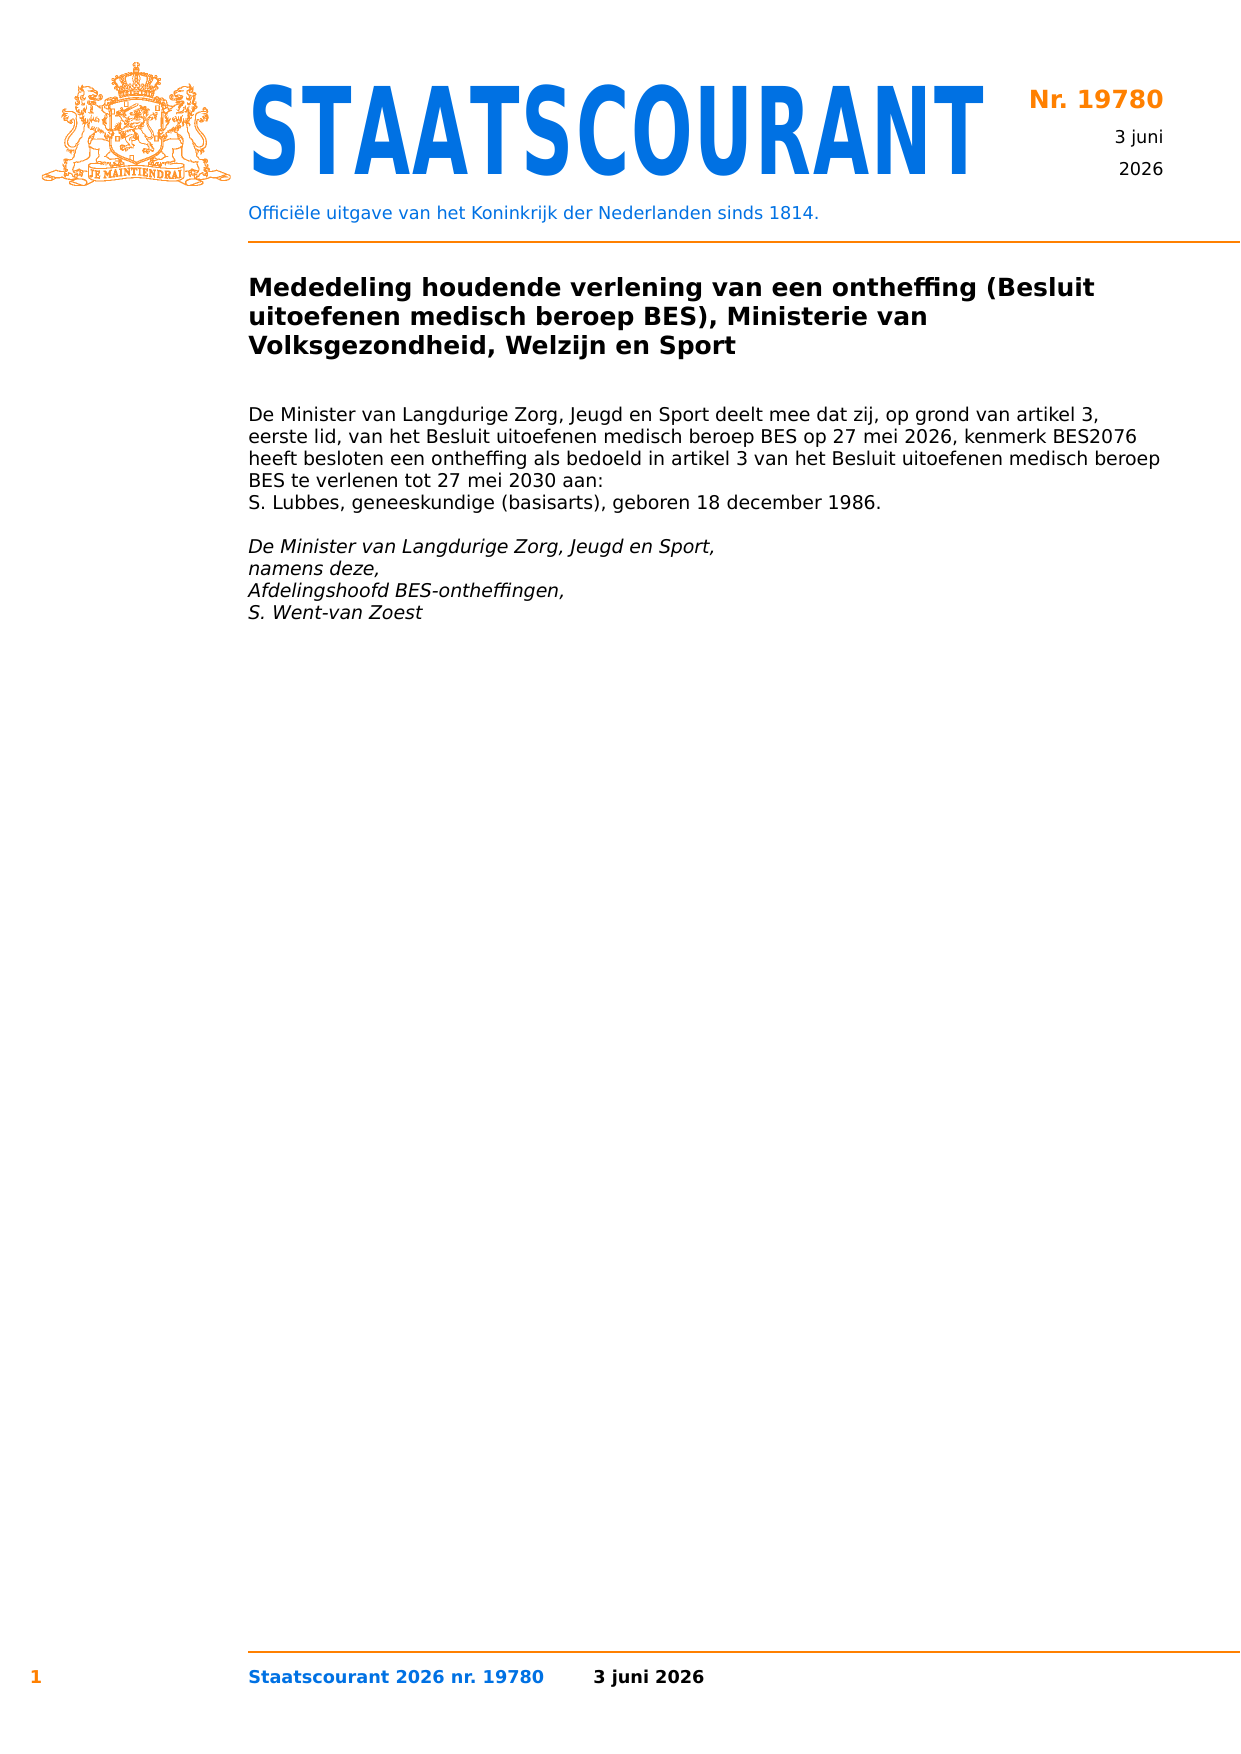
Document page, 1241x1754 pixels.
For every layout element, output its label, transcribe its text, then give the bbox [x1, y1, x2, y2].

table_cell 2026 [998, 153, 1240, 203]
subtitle Mededeling houdende verlening van een ontheffing (Besluit uitoefenen medisch beroep BES), Ministerie van Volksgezondheid, Welzijn en Sport [248, 273, 1163, 361]
table_cell 3 juni [998, 121, 1240, 153]
table_cell Officiële uitgave van het Koninkrijk der Nederlanden sinds 1814. [248, 203, 1240, 241]
table_header Nr. 19780 [998, 62, 1240, 121]
text De Minister van Langdurige Zorg, Jeugd en Sport deelt mee dat zij, op grond van artikel 3, eerste lid, van het Besluit uitoefenen medisch beroep BES op 27 mei 2026, kenmerk BES2076 heeft besloten een ontheffing als bedoeld in artikel 3 van het Besluit uitoefenen medisch beroep BES te verlenen tot 27 mei 2030 aan: [248, 404, 1163, 492]
text S. Lubbes, geneeskundige (basisarts), geboren 18 december 1986. [248, 492, 1163, 514]
table_header [25, 62, 248, 241]
picture [41, 62, 231, 186]
table_header STAATSCOURANT [248, 62, 998, 203]
text De Minister van Langdurige Zorg, Jeugd en Sport, namens deze, Afdelingshoofd BES-ontheffingen, S. Went-van Zoest [248, 536, 1163, 624]
